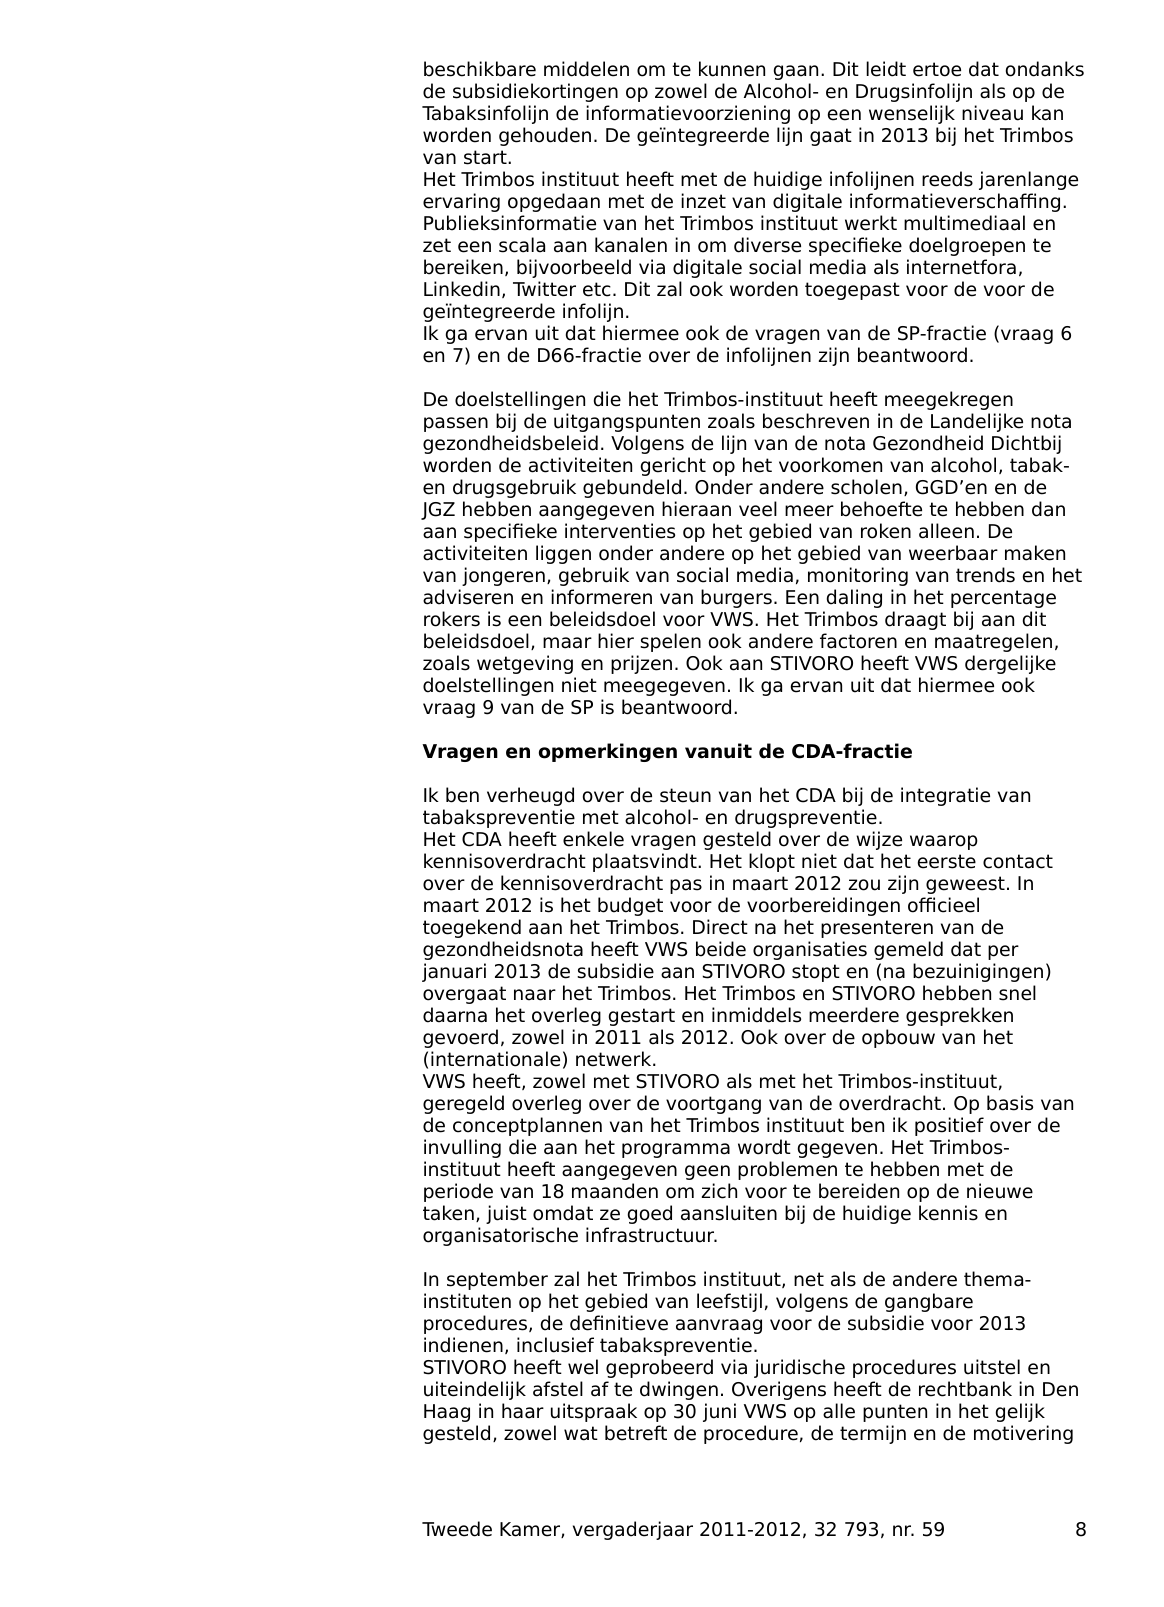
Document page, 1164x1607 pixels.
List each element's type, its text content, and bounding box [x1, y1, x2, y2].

text Ik ben verheugd over de steun van het CDA bij de integratie van tabakspreventie met alcohol- en drugspreventie. [422, 785, 1087, 829]
text In september zal het Trimbos instituut, net als de andere thema-instituten op het gebied van leefstijl, volgens de gangbare procedures, de definitieve aanvraag voor de subsidie voor 2013 indienen, inclusief tabakspreventie. [422, 1269, 1087, 1357]
text VWS heeft, zowel met STIVORO als met het Trimbos-instituut, geregeld overleg over de voortgang van de overdracht. Op basis van de conceptplannen van het Trimbos instituut ben ik positief over de invulling die aan het programma wordt gegeven. Het Trimbos-instituut heeft aangegeven geen problemen te hebben met de periode van 18 maanden om zich voor te bereiden op de nieuwe taken, juist omdat ze goed aansluiten bij de huidige kennis en organisatorische infrastructuur. [422, 1071, 1087, 1247]
text De doelstellingen die het Trimbos-instituut heeft meegekregen passen bij de uitgangspunten zoals beschreven in de Landelijke nota gezondheidsbeleid. Volgens de lijn van de nota Gezondheid Dichtbij worden de activiteiten gericht op het voorkomen van alcohol, tabak- en drugsgebruik gebundeld. Onder andere scholen, GGD’en en de JGZ hebben aangegeven hieraan veel meer behoefte te hebben dan aan specifieke interventies op het gebied van roken alleen. De activiteiten liggen onder andere op het gebied van weerbaar maken van jongeren, gebruik van social media, monitoring van trends en het adviseren en informeren van burgers. Een daling in het percentage rokers is een beleidsdoel voor VWS. Het Trimbos draagt bij aan dit beleidsdoel, maar hier spelen ook andere factoren en maatregelen, zoals wetgeving en prijzen. Ook aan STIVORO heeft VWS dergelijke doelstellingen niet meegegeven. Ik ga ervan uit dat hiermee ook vraag 9 van de SP is beantwoord. [422, 389, 1087, 719]
text STIVORO heeft wel geprobeerd via juridische procedures uitstel en uiteindelijk afstel af te dwingen. Overigens heeft de rechtbank in Den Haag in haar uitspraak op 30 juni VWS op alle punten in het gelijk gesteld, zowel wat betreft de procedure, de termijn en de motivering [422, 1357, 1087, 1444]
text Ik ga ervan uit dat hiermee ook de vragen van de SP-fractie (vraag 6 en 7) en de D66-fractie over de infolijnen zijn beantwoord. [422, 323, 1087, 367]
text Het CDA heeft enkele vragen gesteld over de wijze waarop kennisoverdracht plaatsvindt. Het klopt niet dat het eerste contact over de kennisoverdracht pas in maart 2012 zou zijn geweest. In maart 2012 is het budget voor de voorbereidingen officieel toegekend aan het Trimbos. Direct na het presenteren van de gezondheidsnota heeft VWS beide organisaties gemeld dat per januari 2013 de subsidie aan STIVORO stopt en (na bezuinigingen) overgaat naar het Trimbos. Het Trimbos en STIVORO hebben snel daarna het overleg gestart en inmiddels meerdere gesprekken gevoerd, zowel in 2011 als 2012. Ook over de opbouw van het (internationale) netwerk. [422, 829, 1087, 1071]
subtitle Vragen en opmerkingen vanuit de CDA-fractie [422, 741, 1087, 763]
text Het Trimbos instituut heeft met de huidige infolijnen reeds jarenlange ervaring opgedaan met de inzet van digitale informatieverschaffing. Publieksinformatie van het Trimbos instituut werkt multimediaal en zet een scala aan kanalen in om diverse specifieke doelgroepen te bereiken, bijvoorbeeld via digitale social media als internetfora, Linkedin, Twitter etc. Dit zal ook worden toegepast voor de voor de geïntegreerde infolijn. [422, 169, 1087, 323]
text beschikbare middelen om te kunnen gaan. Dit leidt ertoe dat ondanks de subsidiekortingen op zowel de Alcohol- en Drugsinfolijn als op de Tabaksinfolijn de informatievoorziening op een wenselijk niveau kan worden gehouden. De geïntegreerde lijn gaat in 2013 bij het Trimbos van start. [422, 59, 1087, 169]
